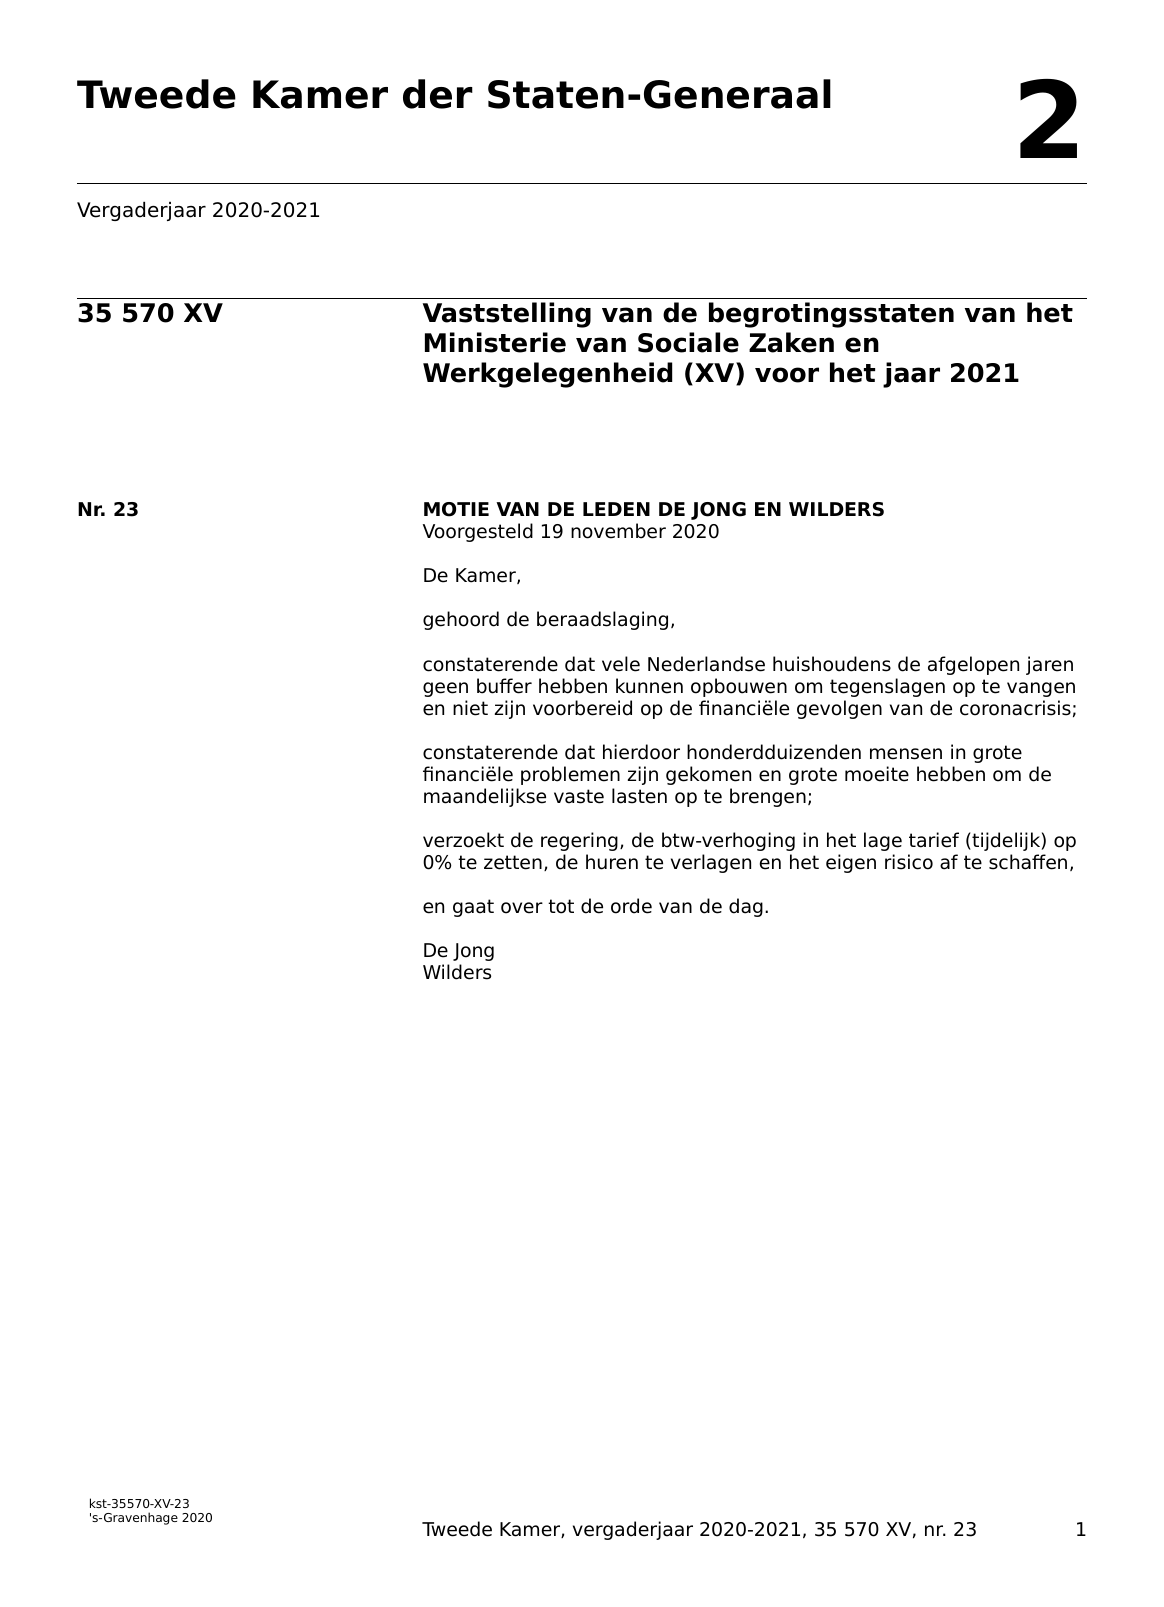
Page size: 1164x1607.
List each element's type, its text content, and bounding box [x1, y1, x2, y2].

table_cell Vergaderjaar 2020-2021 [77, 184, 1087, 298]
subtitle 35 570 XV Vaststelling van de begrotingsstaten van het Ministerie van Sociale Zaken en Werkgelegenheid (XV) voor het jaar 2021 [77, 299, 1087, 388]
table_header Tweede Kamer der Staten-Generaal [77, 59, 886, 183]
table_header 2 [886, 59, 1087, 183]
text gehoord de beraadslaging, [422, 609, 1087, 631]
text verzoekt de regering, de btw-verhoging in het lage tarief (tijdelijk) op 0% te zetten, de huren te verlagen en het eigen risico af te schaffen, [422, 830, 1087, 874]
text Wilders [422, 962, 1087, 984]
text 's-Gravenhage 2020 [88, 1511, 323, 1525]
text De Jong [422, 940, 1087, 962]
subtitle Nr. 23 MOTIE VAN DE LEDEN DE JONG EN WILDERS [77, 499, 1087, 521]
text De Kamer, [422, 565, 1087, 587]
text kst-35570-XV-23 [88, 1497, 323, 1511]
text en gaat over tot de orde van de dag. [422, 896, 1087, 918]
text constaterende dat hierdoor honderdduizenden mensen in grote financiële problemen zijn gekomen en grote moeite hebben om de maandelijkse vaste lasten op te brengen; [422, 742, 1087, 808]
text Voorgesteld 19 november 2020 [422, 521, 1087, 543]
text constaterende dat vele Nederlandse huishoudens de afgelopen jaren geen buffer hebben kunnen opbouwen om tegenslagen op te vangen en niet zijn voorbereid op de financiële gevolgen van de coronacrisis; [422, 653, 1087, 719]
